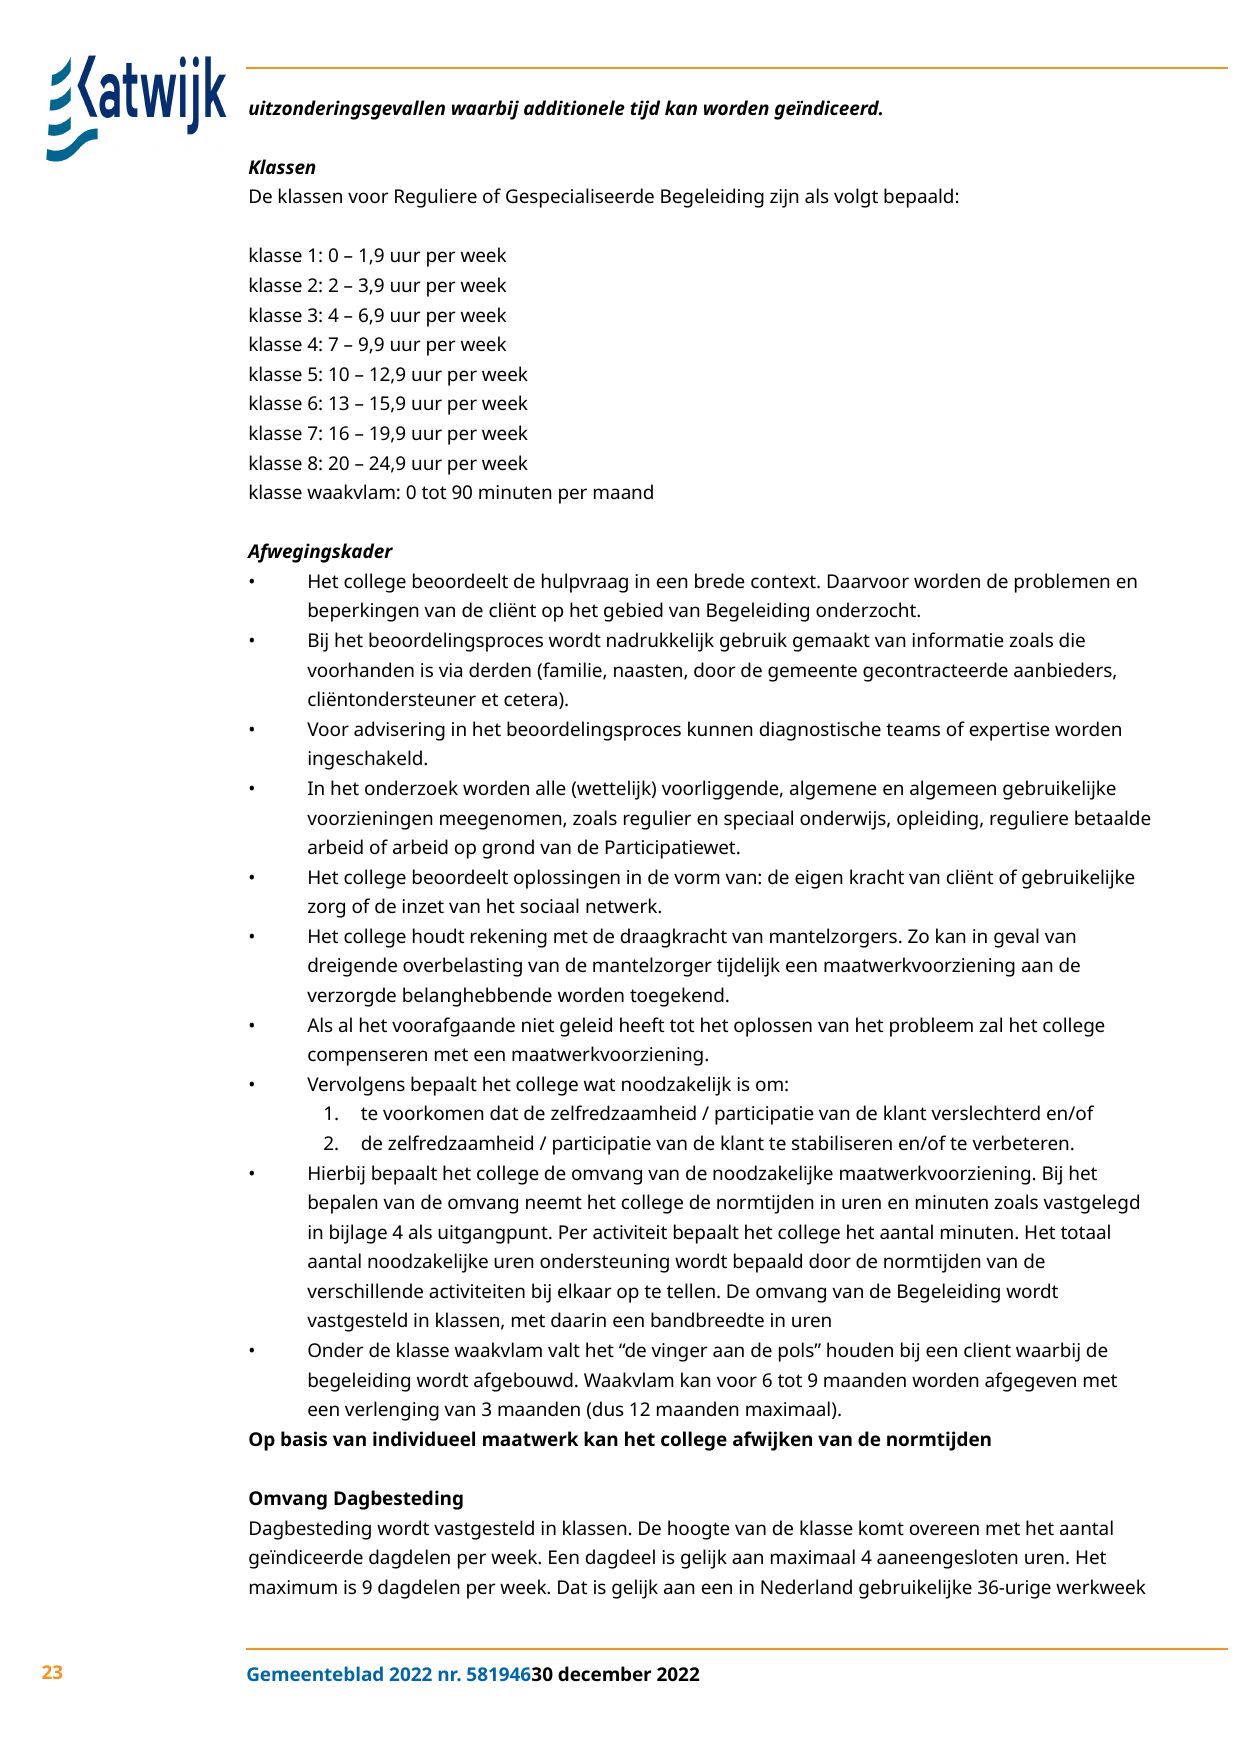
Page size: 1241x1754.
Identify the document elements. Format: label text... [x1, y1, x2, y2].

text Klassen [248, 154, 1152, 180]
list Onder de klasse waakvlam valt het “de vinger aan de pols” houden bij een client waarbij de begeleiding wordt afgebouwd. Waakvlam kan voor 6 tot 9 maanden worden afgegeven met een verlenging van 3 maanden (dus 12 maanden maximaal). [248, 1337, 1152, 1422]
text klasse 7: 16 – 19,9 uur per week [248, 420, 1152, 446]
text klasse 4: 7 – 9,9 uur per week [248, 331, 1152, 357]
list Vervolgens bepaalt het college wat noodzakelijk is om: [248, 1071, 1152, 1097]
list Voor advisering in het beoordelingsproces kunnen diagnostische teams of expertise worden ingeschakeld. [248, 716, 1152, 771]
list Bij het beoordelingsproces wordt nadrukkelijk gebruik gemaakt van informatie zoals die voorhanden is via derden (familie, naasten, door de gemeente gecontracteerde aanbieders, cliëntondersteuner et cetera). [248, 627, 1152, 712]
text klasse 8: 20 – 24,9 uur per week [248, 450, 1152, 476]
text klasse waakvlam: 0 tot 90 minuten per maand [248, 479, 1152, 505]
text uitzonderingsgevallen waarbij additionele tijd kan worden geïndiceerd. [248, 95, 1152, 121]
list Hierbij bepaalt het college de omvang van de noodzakelijke maatwerkvoorziening. Bij het bepalen van de omvang neemt het college de normtijden in uren en minuten zoals vastgelegd in bijlage 4 als uitgangpunt. Per activiteit bepaalt het college het aantal minuten. Het totaal aantal noodzakelijke uren ondersteuning wordt bepaald door de normtijden van de verschillende activiteiten bij elkaar op te tellen. De omvang van de Begeleiding wordt vastgesteld in klassen, met daarin een bandbreedte in uren [248, 1160, 1152, 1333]
text klasse 5: 10 – 12,9 uur per week [248, 361, 1152, 387]
text klasse 3: 4 – 6,9 uur per week [248, 302, 1152, 328]
text De klassen voor Reguliere of Gespecialiseerde Begeleiding zijn als volgt bepaald: [248, 183, 1152, 209]
list de zelfredzaamheid / participatie van de klant te stabiliseren en/of te verbeteren. [323, 1130, 1152, 1156]
list te voorkomen dat de zelfredzaamheid / participatie van de klant verslechterd en/of [323, 1101, 1152, 1126]
text Afwegingskader [248, 538, 1152, 564]
list Het college beoordeelt de hulpvraag in een brede context. Daarvoor worden de problemen en beperkingen van de cliënt op het gebied van Begeleiding onderzocht. [248, 568, 1152, 623]
text klasse 1: 0 – 1,9 uur per week [248, 243, 1152, 268]
text Omvang Dagbesteding [248, 1485, 1152, 1511]
picture [41, 47, 231, 172]
list Het college beoordeelt oplossingen in de vorm van: de eigen kracht van cliënt of gebruikelijke zorg of de inzet van het sociaal netwerk. [248, 864, 1152, 919]
list In het onderzoek worden alle (wettelijk) voorliggende, algemene en algemeen gebruikelijke voorzieningen meegenomen, zoals regulier en speciaal onderwijs, opleiding, reguliere betaalde arbeid of arbeid op grond van de Participatiewet. [248, 775, 1152, 860]
list Het college houdt rekening met de draagkracht van mantelzorgers. Zo kan in geval van dreigende overbelasting van de mantelzorger tijdelijk een maatwerkvoorziening aan de verzorgde belanghebbende worden toegekend. [248, 923, 1152, 1008]
list Als al het voorafgaande niet geleid heeft tot het oplossen van het probleem zal het college compenseren met een maatwerkvoorziening. [248, 1012, 1152, 1067]
text Dagbesteding wordt vastgesteld in klassen. De hoogte van de klasse komt overeen met het aantal geïndiceerde dagdelen per week. Een dagdeel is gelijk aan maximaal 4 aaneengesloten uren. Het maximum is 9 dagdelen per week. Dat is gelijk aan een in Nederland gebruikelijke 36-urige werkweek [248, 1515, 1152, 1600]
text klasse 6: 13 – 15,9 uur per week [248, 391, 1152, 416]
text klasse 2: 2 – 3,9 uur per week [248, 272, 1152, 298]
text Op basis van individueel maatwerk kan het college afwijken van de normtijden [248, 1426, 1152, 1452]
